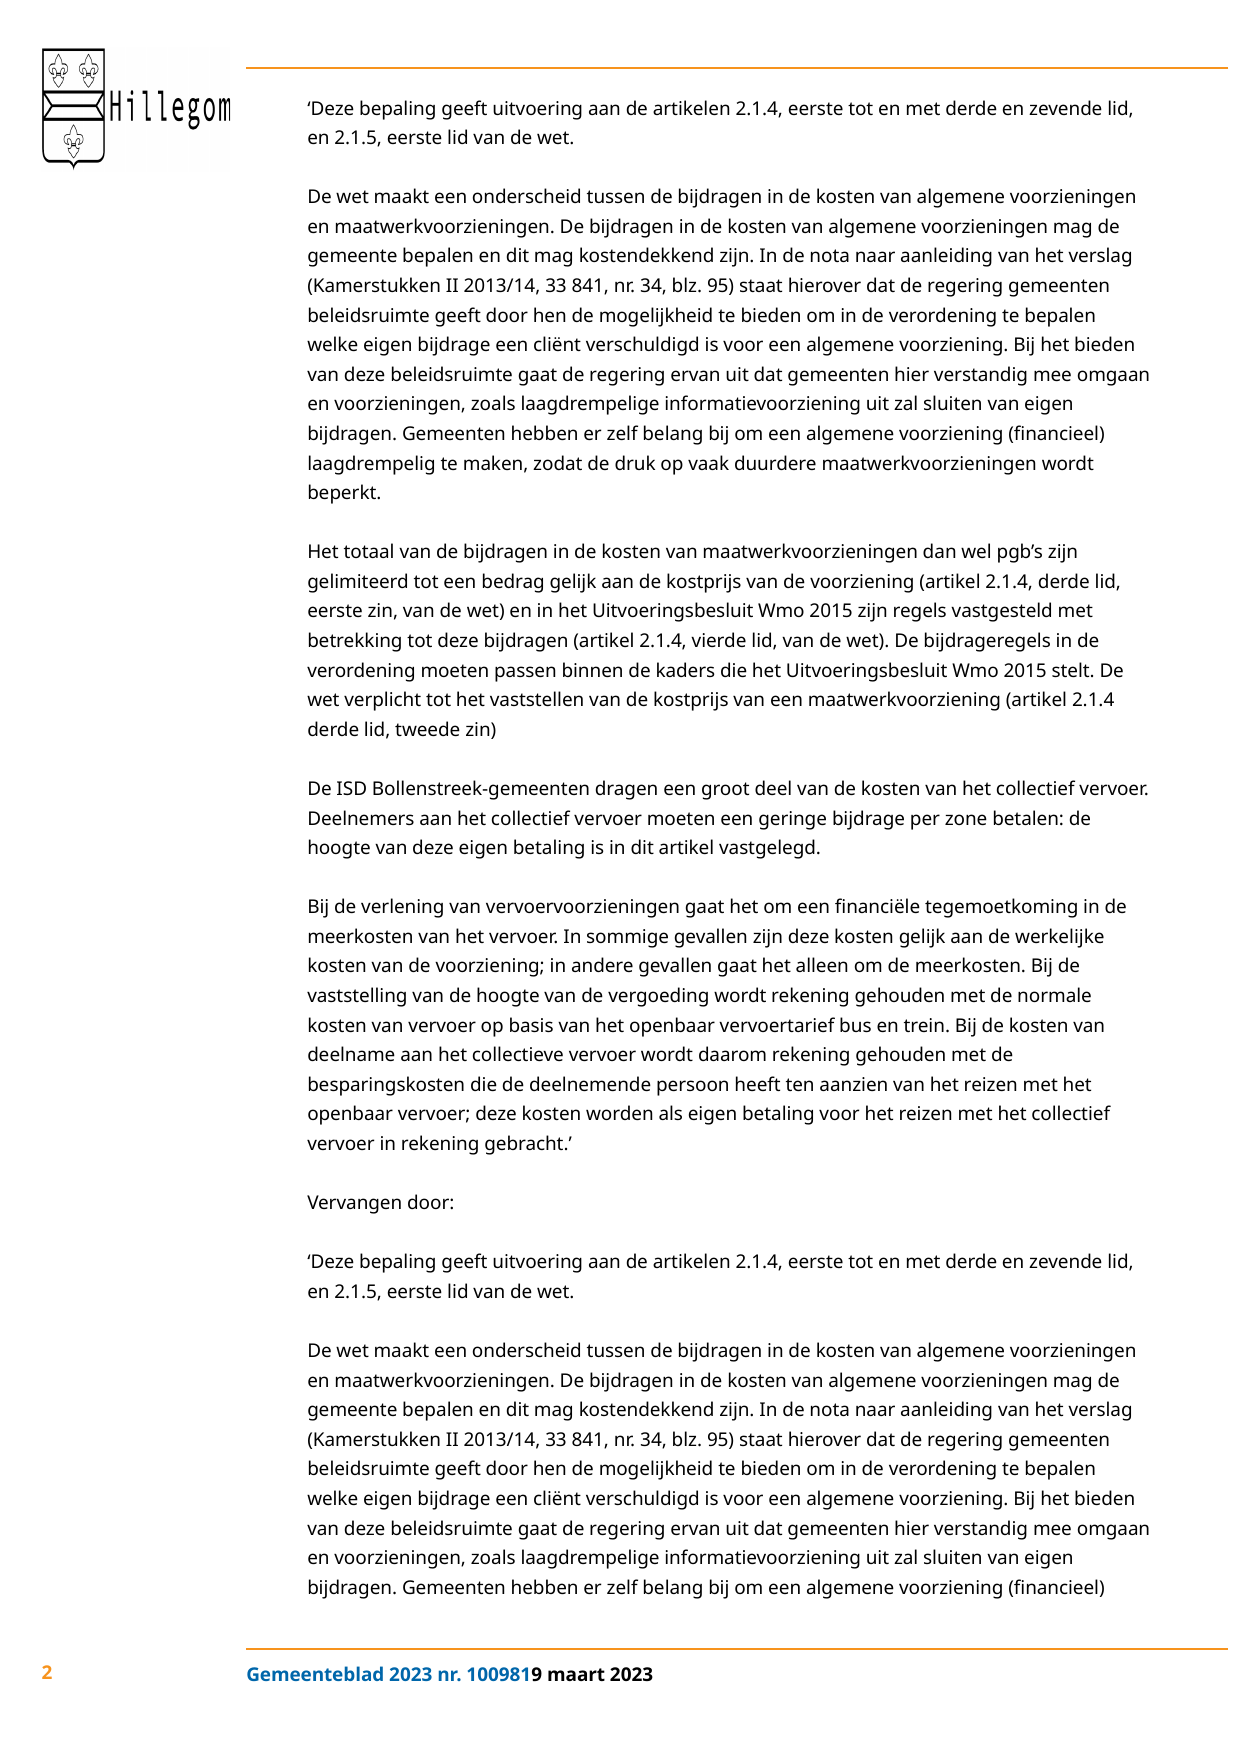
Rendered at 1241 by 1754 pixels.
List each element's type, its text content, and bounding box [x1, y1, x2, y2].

list Het totaal van de bijdragen in de kosten van maatwerkvoorzieningen dan wel pgb’s zijn gelimiteerd tot een bedrag gelijk aan de kostprijs van de voorziening (artikel 2.1.4, derde lid, eerste zin, van de wet) en in het Uitvoeringsbesluit Wmo 2015 zijn regels vastgesteld met betrekking tot deze bijdragen (artikel 2.1.4, vierde lid, van de wet). De bijdrageregels in de verordening moeten passen binnen de kaders die het Uitvoeringsbesluit Wmo 2015 stelt. De wet verplicht tot het vaststellen van de kostprijs van een maatwerkvoorziening (artikel 2.1.4 derde lid, tweede zin) [248, 538, 1152, 742]
list ‘Deze bepaling geeft uitvoering aan de artikelen 2.1.4, eerste tot en met derde en zevende lid, en 2.1.5, eerste lid van de wet. [248, 95, 1152, 150]
list Vervangen door: [248, 1189, 1152, 1215]
list ‘Deze bepaling geeft uitvoering aan de artikelen 2.1.4, eerste tot en met derde en zevende lid, en 2.1.5, eerste lid van de wet. [248, 1248, 1152, 1304]
list De ISD Bollenstreek-gemeenten dragen een groot deel van de kosten van het collectief vervoer. Deelnemers aan het collectief vervoer moeten een geringe bijdrage per zone betalen: de hoogte van deze eigen betaling is in dit artikel vastgelegd. [248, 775, 1152, 860]
list De wet maakt een onderscheid tussen de bijdragen in de kosten van algemene voorzieningen en maatwerkvoorzieningen. De bijdragen in de kosten van algemene voorzieningen mag de gemeente bepalen en dit mag kostendekkend zijn. In de nota naar aanleiding van het verslag (Kamerstukken II 2013/14, 33 841, nr. 34, blz. 95) staat hierover dat de regering gemeenten beleidsruimte geeft door hen de mogelijkheid te bieden om in de verordening te bepalen welke eigen bijdrage een cliënt verschuldigd is voor een algemene voorziening. Bij het bieden van deze beleidsruimte gaat de regering ervan uit dat gemeenten hier verstandig mee omgaan en voorzieningen, zoals laagdrempelige informatievoorziening uit zal sluiten van eigen bijdragen. Gemeenten hebben er zelf belang bij om een algemene voorziening (financieel) [248, 1337, 1152, 1600]
list Bij de verlening van vervoervoorzieningen gaat het om een financiële tegemoetkoming in de meerkosten van het vervoer. In sommige gevallen zijn deze kosten gelijk aan de werkelijke kosten van de voorziening; in andere gevallen gaat het alleen om de meerkosten. Bij de vaststelling van de hoogte van de vergoeding wordt rekening gehouden met de normale kosten van vervoer op basis van het openbaar vervoertarief bus en trein. Bij de kosten van deelname aan het collectieve vervoer wordt daarom rekening gehouden met de besparingskosten die de deelnemende persoon heeft ten aanzien van het reizen met het openbaar vervoer; deze kosten worden als eigen betaling voor het reizen met het collectief vervoer in rekening gebracht.’ [248, 893, 1152, 1156]
picture [41, 47, 231, 172]
list De wet maakt een onderscheid tussen de bijdragen in de kosten van algemene voorzieningen en maatwerkvoorzieningen. De bijdragen in de kosten van algemene voorzieningen mag de gemeente bepalen en dit mag kostendekkend zijn. In de nota naar aanleiding van het verslag (Kamerstukken II 2013/14, 33 841, nr. 34, blz. 95) staat hierover dat de regering gemeenten beleidsruimte geeft door hen de mogelijkheid te bieden om in de verordening te bepalen welke eigen bijdrage een cliënt verschuldigd is voor een algemene voorziening. Bij het bieden van deze beleidsruimte gaat de regering ervan uit dat gemeenten hier verstandig mee omgaan en voorzieningen, zoals laagdrempelige informatievoorziening uit zal sluiten van eigen bijdragen. Gemeenten hebben er zelf belang bij om een algemene voorziening (financieel) laagdrempelig te maken, zodat de druk op vaak duurdere maatwerkvoorzieningen wordt beperkt. [248, 183, 1152, 505]
